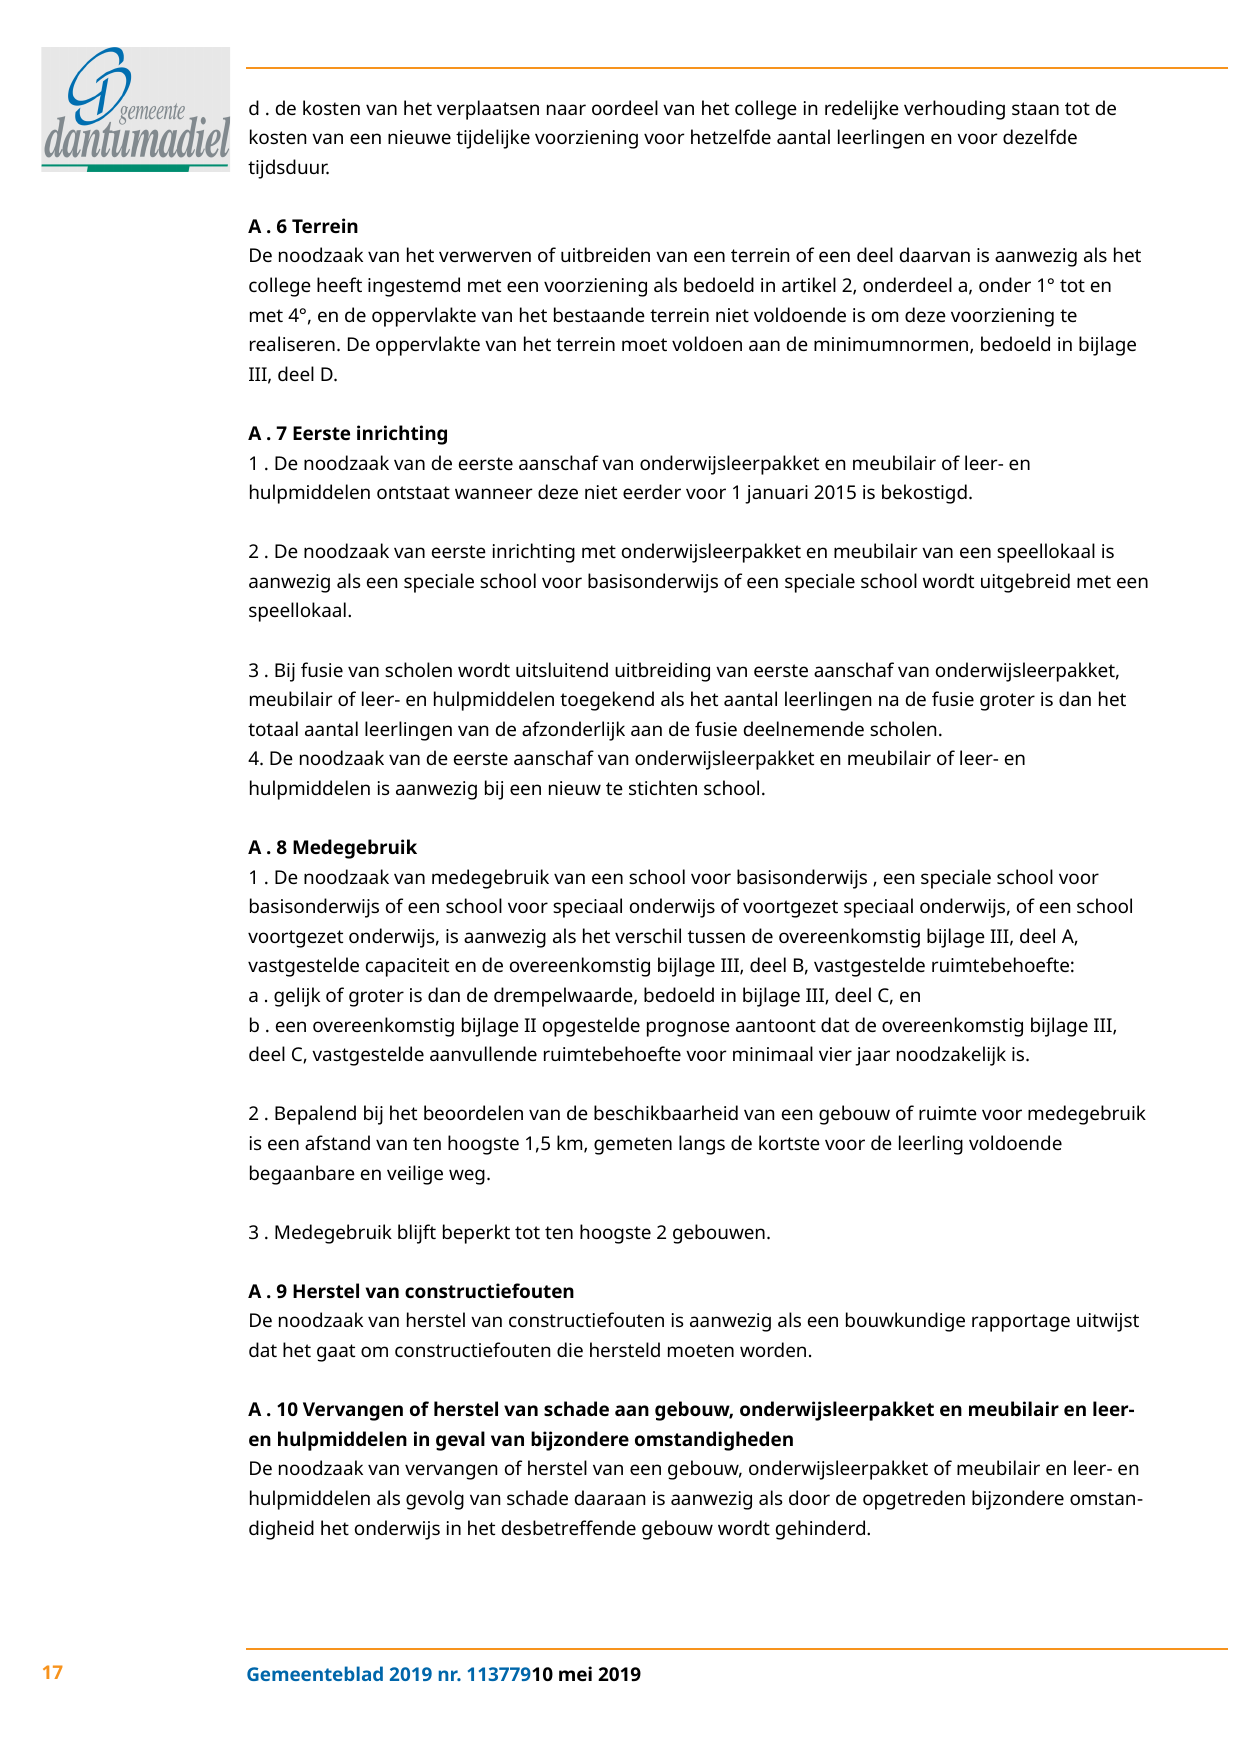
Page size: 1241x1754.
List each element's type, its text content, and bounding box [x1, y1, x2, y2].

text 3 . Bij fusie van scholen wordt uitsluitend uitbreiding van eerste aanschaf van onderwijsleerpakket, meubilair of leer- en hulpmiddelen toegekend als het aantal leerlingen na de fusie groter is dan het totaal aantal leerlingen van de afzonderlijk aan de fusie deelnemende scholen. [248, 657, 1152, 742]
text b . een overeenkomstig bijlage II opgestelde prognose aantoont dat de overeenkomstig bijlage III, deel C, vastgestelde aanvullende ruimtebehoefte voor minimaal vier jaar noodzakelijk is. [248, 1012, 1152, 1067]
text A . 7 Eerste inrichting [248, 420, 1152, 446]
text 2 . Bepalend bij het beoordelen van de beschikbaarheid van een gebouw of ruimte voor medegebruik is een afstand van ten hoogste 1,5 km, gemeten langs de kortste voor de leerling voldoende begaanbare en veilige weg. [248, 1101, 1152, 1186]
text A . 9 Herstel van constructiefouten [248, 1278, 1152, 1304]
text De noodzaak van vervangen of herstel van een gebouw, onderwijsleerpakket of meubilair en leer- en hulpmiddelen als gevolg van schade daaraan is aanwezig als door de opgetreden bijzondere omstan­digheid het onderwijs in het desbetreffende gebouw wordt gehinderd. [248, 1456, 1152, 1541]
text 2 . De noodzaak van eerste inrichting met onderwijsleerpakket en meubilair van een speellokaal is aanwezig als een speciale school voor basisonderwijs of een speciale school wordt uitgebreid met een speellokaal. [248, 538, 1152, 623]
text 4. De noodzaak van de eerste aanschaf van onderwijsleerpakket en meubilair of leer- en hulpmiddelen is aanwezig bij een nieuw te stichten school. [248, 746, 1152, 801]
text a . gelijk of groter is dan de drempelwaarde, bedoeld in bijlage III, deel C, en [248, 982, 1152, 1008]
text De noodzaak van herstel van constructiefouten is aanwezig als een bouwkundige rapportage uitwijst dat het gaat om constructiefouten die hersteld moeten worden. [248, 1308, 1152, 1363]
text d . de kosten van het verplaatsen naar oordeel van het college in redelijke verhouding staan tot de kosten van een nieuwe tijdelijke voorziening voor hetzelfde aantal leerlingen en voor dezelfde tijdsduur. [248, 95, 1152, 180]
text A . 10 Vervangen of herstel van schade aan gebouw, onderwijsleerpakket en meubilair en leer- en hulpmiddelen in geval van bijzondere omstandigheden [248, 1396, 1152, 1452]
text 3 . Medegebruik blijft beperkt tot ten hoogste 2 gebouwen. [248, 1219, 1152, 1245]
text A . 6 Terrein [248, 213, 1152, 239]
text A . 8 Medegebruik [248, 834, 1152, 860]
text 1 . De noodzaak van medegebruik van een school voor basisonderwijs , een speciale school voor basisonderwijs of een school voor speciaal onderwijs of voortgezet speciaal onderwijs, of een school voortgezet onderwijs, is aanwezig als het verschil tussen de overeenkomstig bijlage III, deel A, vastgestelde capaciteit en de overeenkomstig bijlage III, deel B, vastgestelde ruimtebehoefte: [248, 864, 1152, 978]
text De noodzaak van het verwerven of uitbreiden van een terrein of een deel daarvan is aanwezig als het college heeft ingestemd met een voorziening als bedoeld in artikel 2, onderdeel a, onder 1° tot en met 4°, en de oppervlakte van het bestaande terrein niet voldoende is om deze voorziening te realiseren. De oppervlakte van het terrein moet voldoen aan de minimumnormen, bedoeld in bijlage III, deel D. [248, 243, 1152, 387]
picture [41, 47, 231, 172]
text 1 . De noodzaak van de eerste aanschaf van onderwijsleerpakket en meubilair of leer- en hulpmiddelen ontstaat wanneer deze niet eerder voor 1 januari 2015 is bekostigd. [248, 450, 1152, 505]
